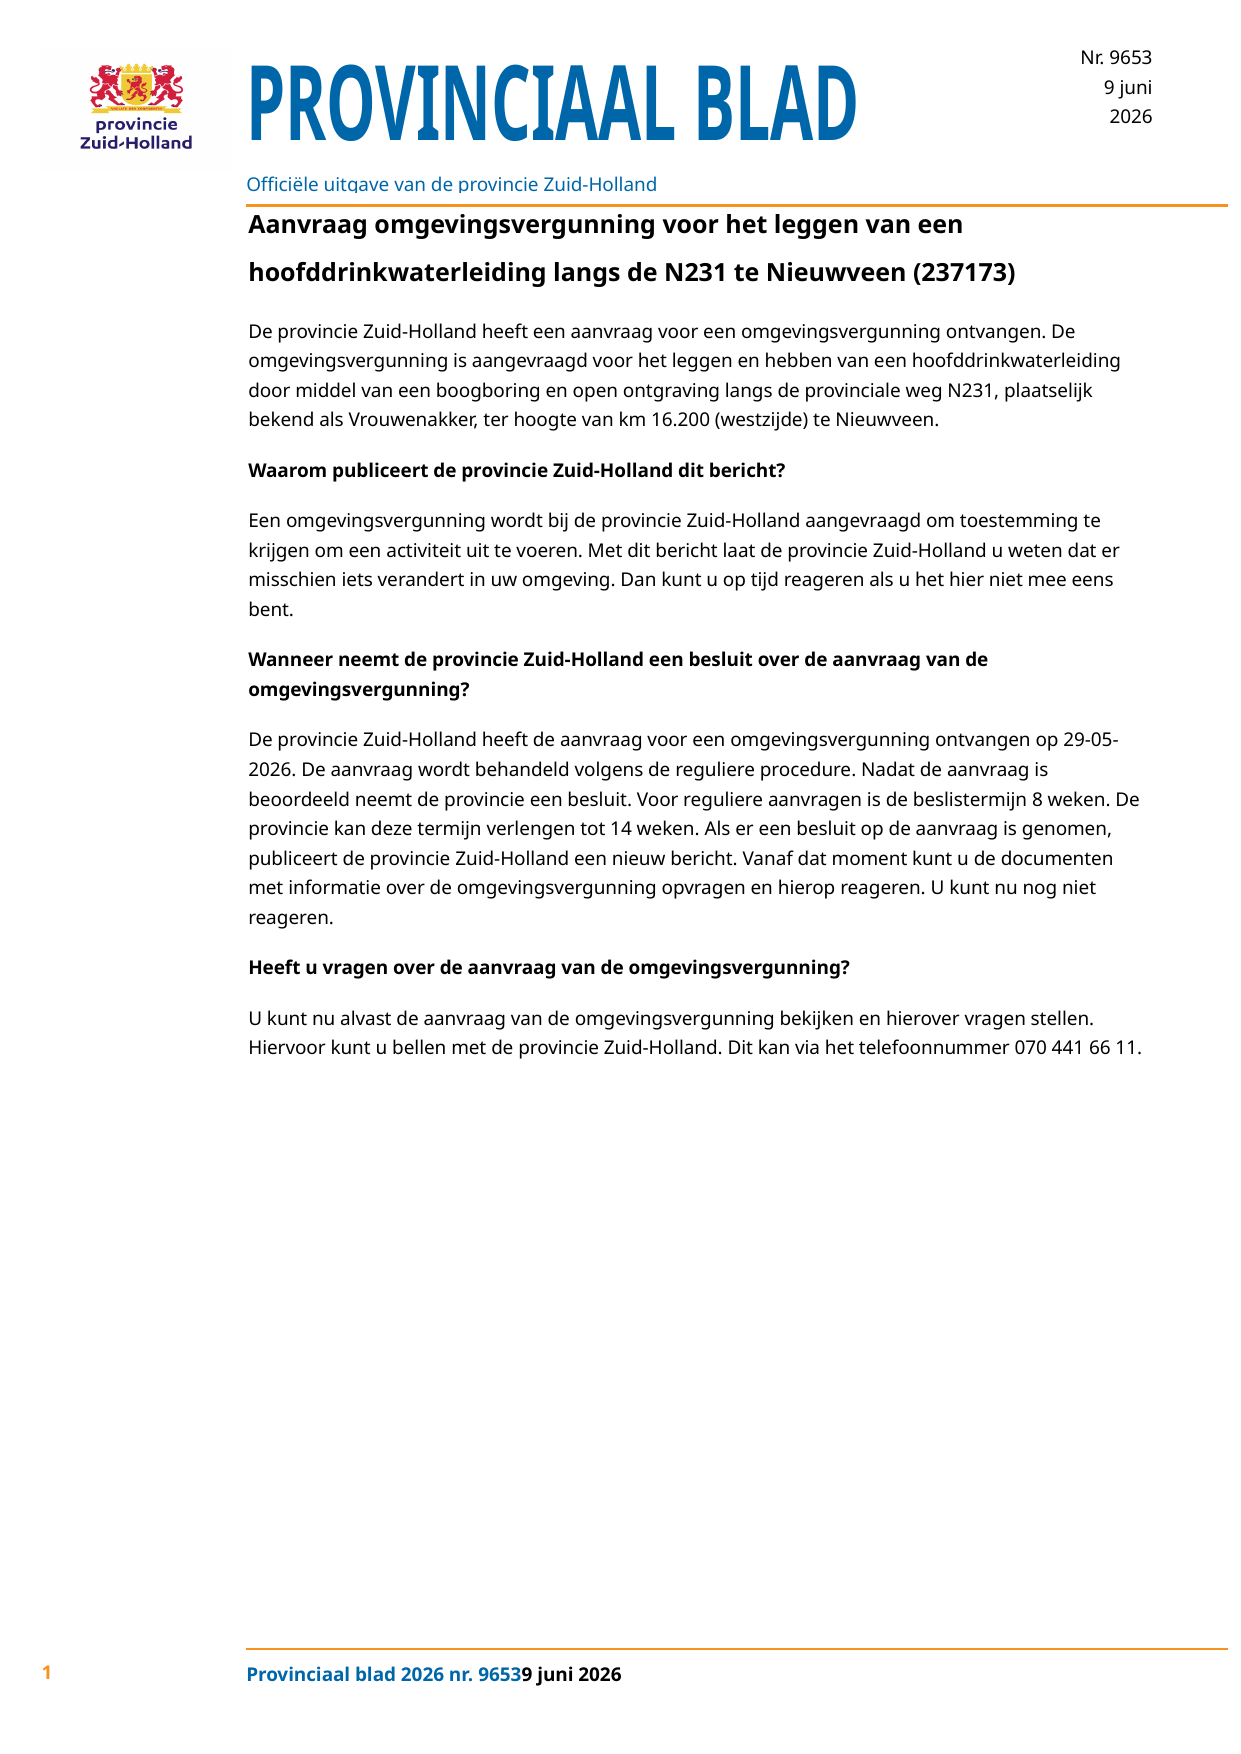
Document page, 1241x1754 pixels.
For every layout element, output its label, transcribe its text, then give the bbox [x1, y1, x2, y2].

text Heeft u vragen over de aanvraag van de omgevingsvergunning? [248, 954, 1152, 980]
text De provincie Zuid-Holland heeft een aanvraag voor een omgevingsvergunning ontvangen. De omgevingsvergunning is aangevraagd voor het leggen en hebben van een hoofddrinkwaterleiding door middel van een boogboring en open ontgraving langs de provinciale weg N231, plaatselijk bekend als Vrouwenakker, ter hoogte van km 16.200 (westzijde) te Nieuwveen. [248, 318, 1152, 432]
text Een omgevingsvergunning wordt bij de provincie Zuid-Holland aangevraagd om toestemming te krijgen om een activiteit uit te voeren. Met dit bericht laat de provincie Zuid-Holland u weten dat er misschien iets verandert in uw omgeving. Dan kunt u op tijd reageren als u het hier niet mee eens bent. [248, 507, 1152, 622]
text Waarom publiceert de provincie Zuid-Holland dit bericht? [248, 457, 1152, 483]
text Aanvraag omgevingsvergunning voor het leggen van een hoofddrinkwaterleiding langs de N231 te Nieuwveen (237173) [248, 207, 1152, 288]
text De provincie Zuid-Holland heeft de aanvraag voor een omgevingsvergunning ontvangen op 29-05-2026. De aanvraag wordt behandeld volgens de reguliere procedure. Nadat de aanvraag is beoordeeld neemt de provincie een besluit. Voor reguliere aanvragen is de beslistermijn 8 weken. De provincie kan deze termijn verlengen tot 14 weken. Als er een besluit op de aanvraag is genomen, publiceert de provincie Zuid-Holland een nieuw bericht. Vanaf dat moment kunt u de documenten met informatie over de omgevingsvergunning opvragen en hierop reageren. U kunt nu nog niet reageren. [248, 727, 1152, 930]
picture [41, 47, 231, 172]
text U kunt nu alvast de aanvraag van de omgevingsvergunning bekijken en hierover vragen stellen. Hiervoor kunt u bellen met de provincie Zuid-Holland. Dit kan via het telefoonnummer 070 441 66 11. [248, 1005, 1152, 1060]
text Wanneer neemt de provincie Zuid-Holland een besluit over de aanvraag van de omgevingsvergunning? [248, 647, 1152, 702]
